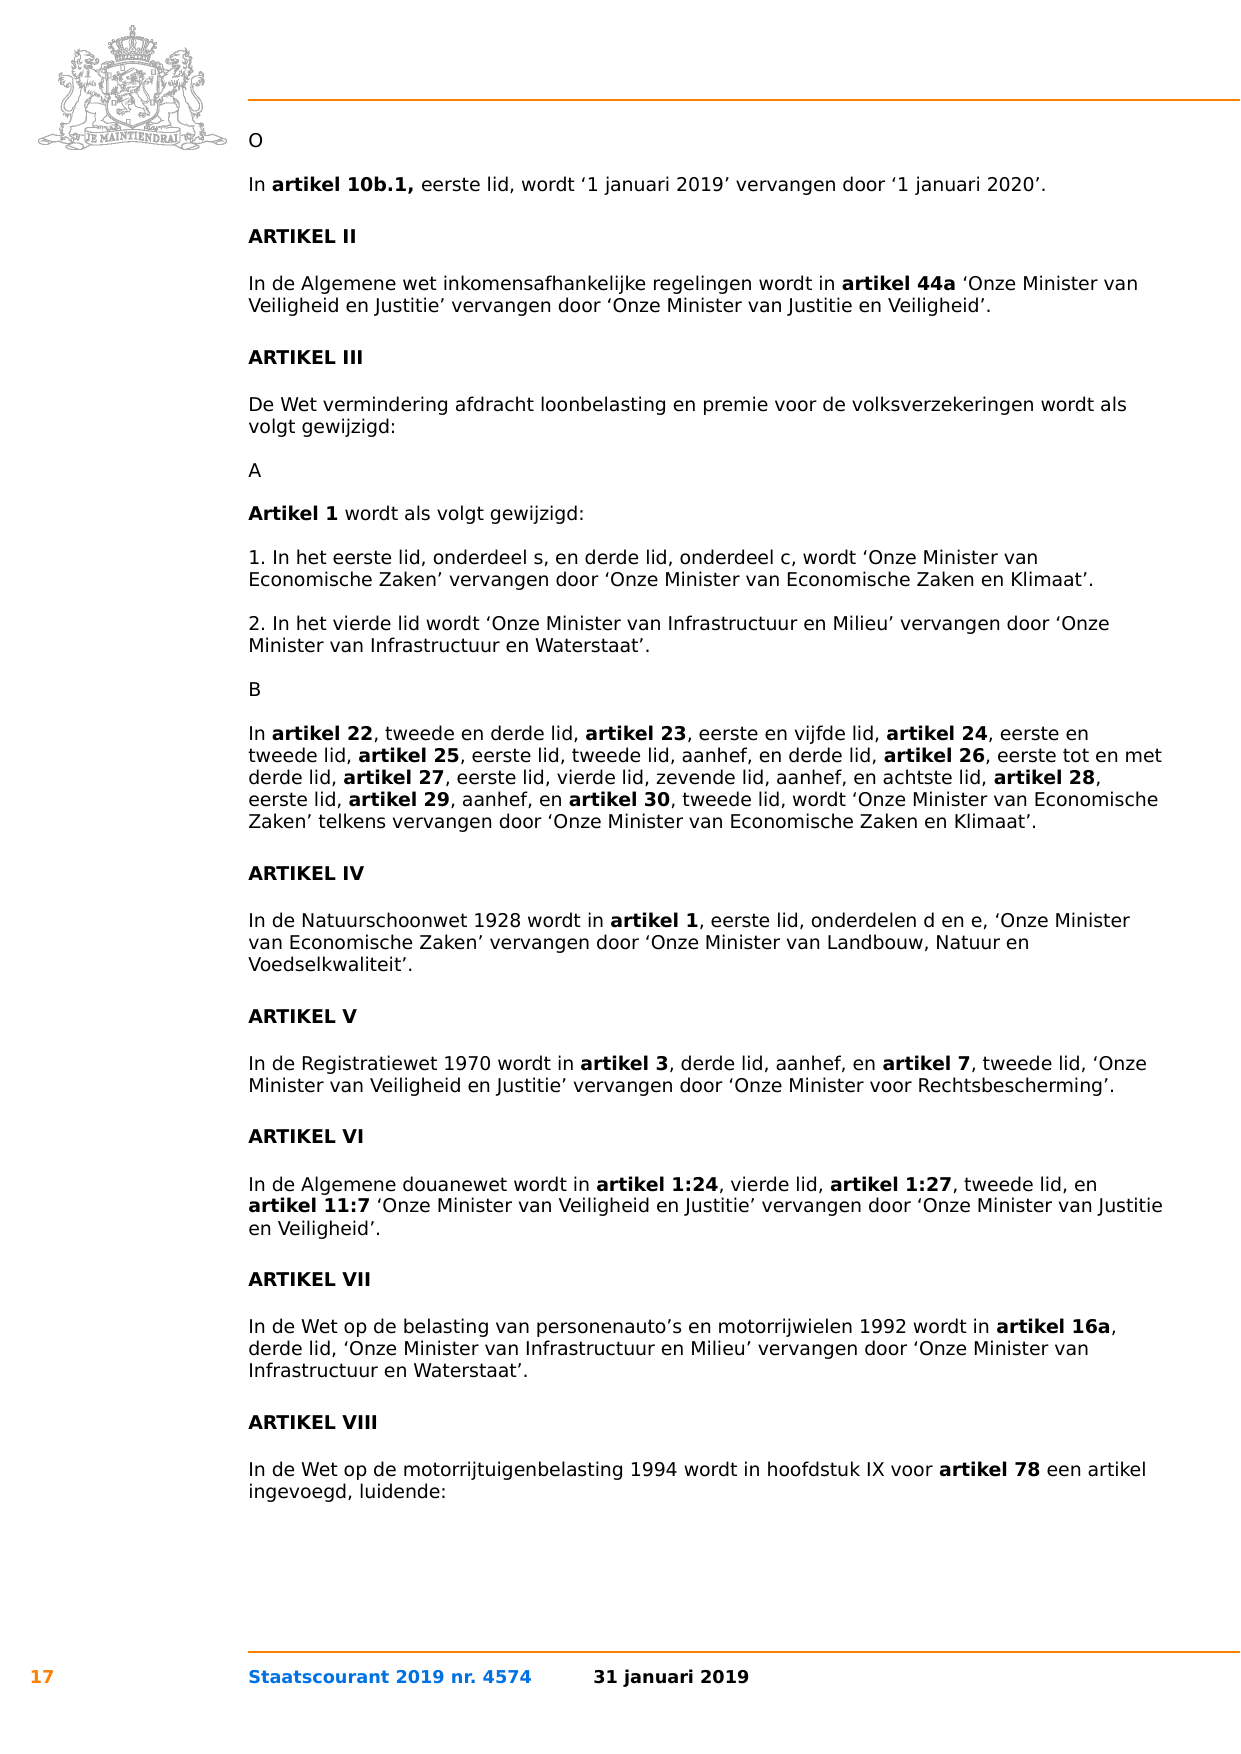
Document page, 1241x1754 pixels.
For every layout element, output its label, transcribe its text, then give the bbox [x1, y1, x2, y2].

text In de Wet op de belasting van personenauto’s en motorrijwielen 1992 wordt in artikel 16a, derde lid, ‘Onze Minister van Infrastructuur en Milieu’ vervangen door ‘Onze Minister van Infrastructuur en Waterstaat’. [248, 1316, 1163, 1382]
text In de Algemene douanewet wordt in artikel 1:24, vierde lid, artikel 1:27, tweede lid, en artikel 11:7 ‘Onze Minister van Veiligheid en Justitie’ vervangen door ‘Onze Minister van Justitie en Veiligheid’. [248, 1173, 1163, 1239]
subtitle ARTIKEL II [248, 226, 1163, 248]
subtitle ARTIKEL VI [248, 1126, 1163, 1148]
subtitle ARTIKEL III [248, 347, 1163, 369]
subtitle ARTIKEL V [248, 1006, 1163, 1027]
text In artikel 10b.1, eerste lid, wordt ‘1 januari 2019’ vervangen door ‘1 januari 2020’. [248, 174, 1163, 196]
text In de Algemene wet inkomensafhankelijke regelingen wordt in artikel 44a ‘Onze Minister van Veiligheid en Justitie’ vervangen door ‘Onze Minister van Justitie en Veiligheid’. [248, 273, 1163, 317]
subtitle ARTIKEL IV [248, 863, 1163, 884]
picture [38, 25, 227, 150]
text A [248, 459, 1163, 481]
text De Wet vermindering afdracht loonbelasting en premie voor de volksverzekeringen wordt als volgt gewijzigd: [248, 394, 1163, 438]
text 1. In het eerste lid, onderdeel s, en derde lid, onderdeel c, wordt ‘Onze Minister van Economische Zaken’ vervangen door ‘Onze Minister van Economische Zaken en Klimaat’. [248, 547, 1163, 591]
text Artikel 1 wordt als volgt gewijzigd: [248, 503, 1163, 525]
text In artikel 22, tweede en derde lid, artikel 23, eerste en vijfde lid, artikel 24, eerste en tweede lid, artikel 25, eerste lid, tweede lid, aanhef, en derde lid, artikel 26, eerste tot en met derde lid, artikel 27, eerste lid, vierde lid, zevende lid, aanhef, en achtste lid, artikel 28, eerste lid, artikel 29, aanhef, en artikel 30, tweede lid, wordt ‘Onze Minister van Economische Zaken’ telkens vervangen door ‘Onze Minister van Economische Zaken en Klimaat’. [248, 723, 1163, 833]
text O [248, 130, 1163, 152]
text B [248, 679, 1163, 701]
text In de Natuurschoonwet 1928 wordt in artikel 1, eerste lid, onderdelen d en e, ‘Onze Minister van Economische Zaken’ vervangen door ‘Onze Minister van Landbouw, Natuur en Voedselkwaliteit’. [248, 909, 1163, 976]
subtitle ARTIKEL VIII [248, 1412, 1163, 1434]
text In de Registratiewet 1970 wordt in artikel 3, derde lid, aanhef, en artikel 7, tweede lid, ‘Onze Minister van Veiligheid en Justitie’ vervangen door ‘Onze Minister voor Rechtsbescherming’. [248, 1052, 1163, 1096]
text 2. In het vierde lid wordt ‘Onze Minister van Infrastructuur en Milieu’ vervangen door ‘Onze Minister van Infrastructuur en Waterstaat’. [248, 613, 1163, 657]
subtitle ARTIKEL VII [248, 1269, 1163, 1291]
text In de Wet op de motorrijtuigenbelasting 1994 wordt in hoofdstuk IX voor artikel 78 een artikel ingevoegd, luidende: [248, 1459, 1163, 1503]
